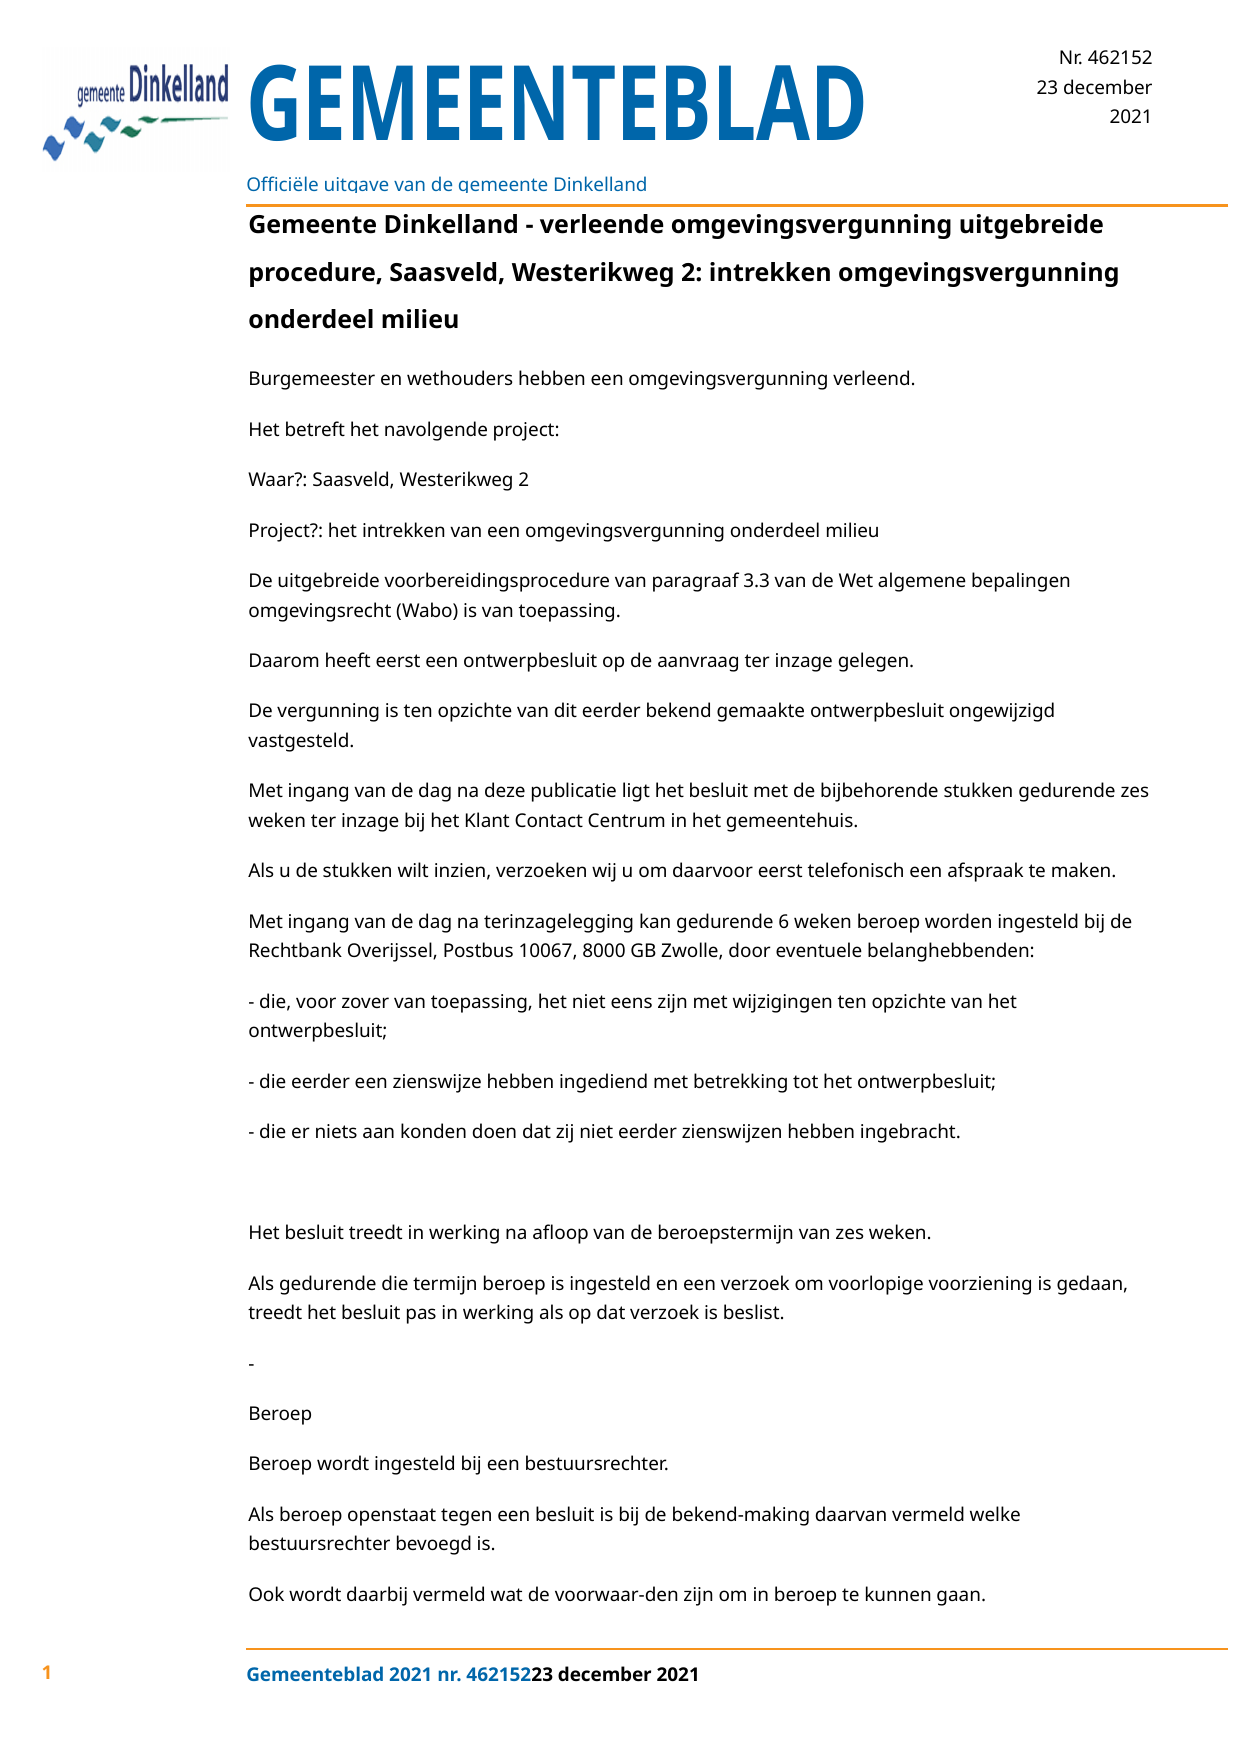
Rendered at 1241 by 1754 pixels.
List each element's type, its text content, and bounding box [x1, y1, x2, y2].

text - [248, 1350, 1152, 1375]
text Beroep wordt ingesteld bij een bestuursrechter. [248, 1451, 1152, 1476]
text - die eerder een zienswijze hebben ingediend met betrekking tot het ontwerpbesluit; [248, 1068, 1152, 1094]
text Als beroep openstaat tegen een besluit is bij de bekend-making daarvan vermeld welke bestuursrechter bevoegd is. [248, 1501, 1152, 1556]
text Met ingang van de dag na deze publicatie ligt het besluit met de bijbehorende stukken gedurende zes weken ter inzage bij het Klant Contact Centrum in het gemeentehuis. [248, 778, 1152, 833]
text Daarom heeft eerst een ontwerpbesluit op de aanvraag ter inzage gelegen. [248, 647, 1152, 673]
text Het betreft het navolgende project: [248, 416, 1152, 442]
text Project?: het intrekken van een omgevingsvergunning onderdeel milieu [248, 517, 1152, 542]
text - die, voor zover van toepassing, het niet eens zijn met wijzigingen ten opzichte van het ontwerpbesluit; [248, 988, 1152, 1043]
text Waar?: Saasveld, Westerikweg 2 [248, 466, 1152, 492]
text De uitgebreide voorbereidingsprocedure van paragraaf 3.3 van de Wet algemene bepalingen omgevingsrecht (Wabo) is van toepassing. [248, 567, 1152, 622]
picture [41, 47, 231, 172]
text Gemeente Dinkelland - verleende omgevingsvergunning uitgebreide procedure, Saasveld, Westerikweg 2: intrekken omgevingsvergunning onderdeel milieu [248, 207, 1152, 336]
text Het besluit treedt in werking na afloop van de beroepstermijn van zes weken. [248, 1219, 1152, 1245]
text - die er niets aan konden doen dat zij niet eerder zienswijzen hebben ingebracht. [248, 1118, 1152, 1144]
text Ook wordt daarbij vermeld wat de voorwaar-den zijn om in beroep te kunnen gaan. [248, 1581, 1152, 1607]
text Burgemeester en wethouders hebben een omgevingsvergunning verleend. [248, 366, 1152, 391]
text De vergunning is ten opzichte van dit eerder bekend gemaakte ontwerpbesluit ongewijzigd vastgesteld. [248, 698, 1152, 753]
text Met ingang van de dag na terinzagelegging kan gedurende 6 weken beroep worden ingesteld bij de Rechtbank Overijssel, Postbus 10067, 8000 GB Zwolle, door eventuele belanghebbenden: [248, 908, 1152, 963]
text Als u de stukken wilt inzien, verzoeken wij u om daarvoor eerst telefonisch een afspraak te maken. [248, 858, 1152, 883]
text Als gedurende die termijn beroep is ingesteld en een verzoek om voorlopige voorziening is gedaan, treedt het besluit pas in werking als op dat verzoek is beslist. [248, 1270, 1152, 1325]
text Beroep [248, 1400, 1152, 1426]
